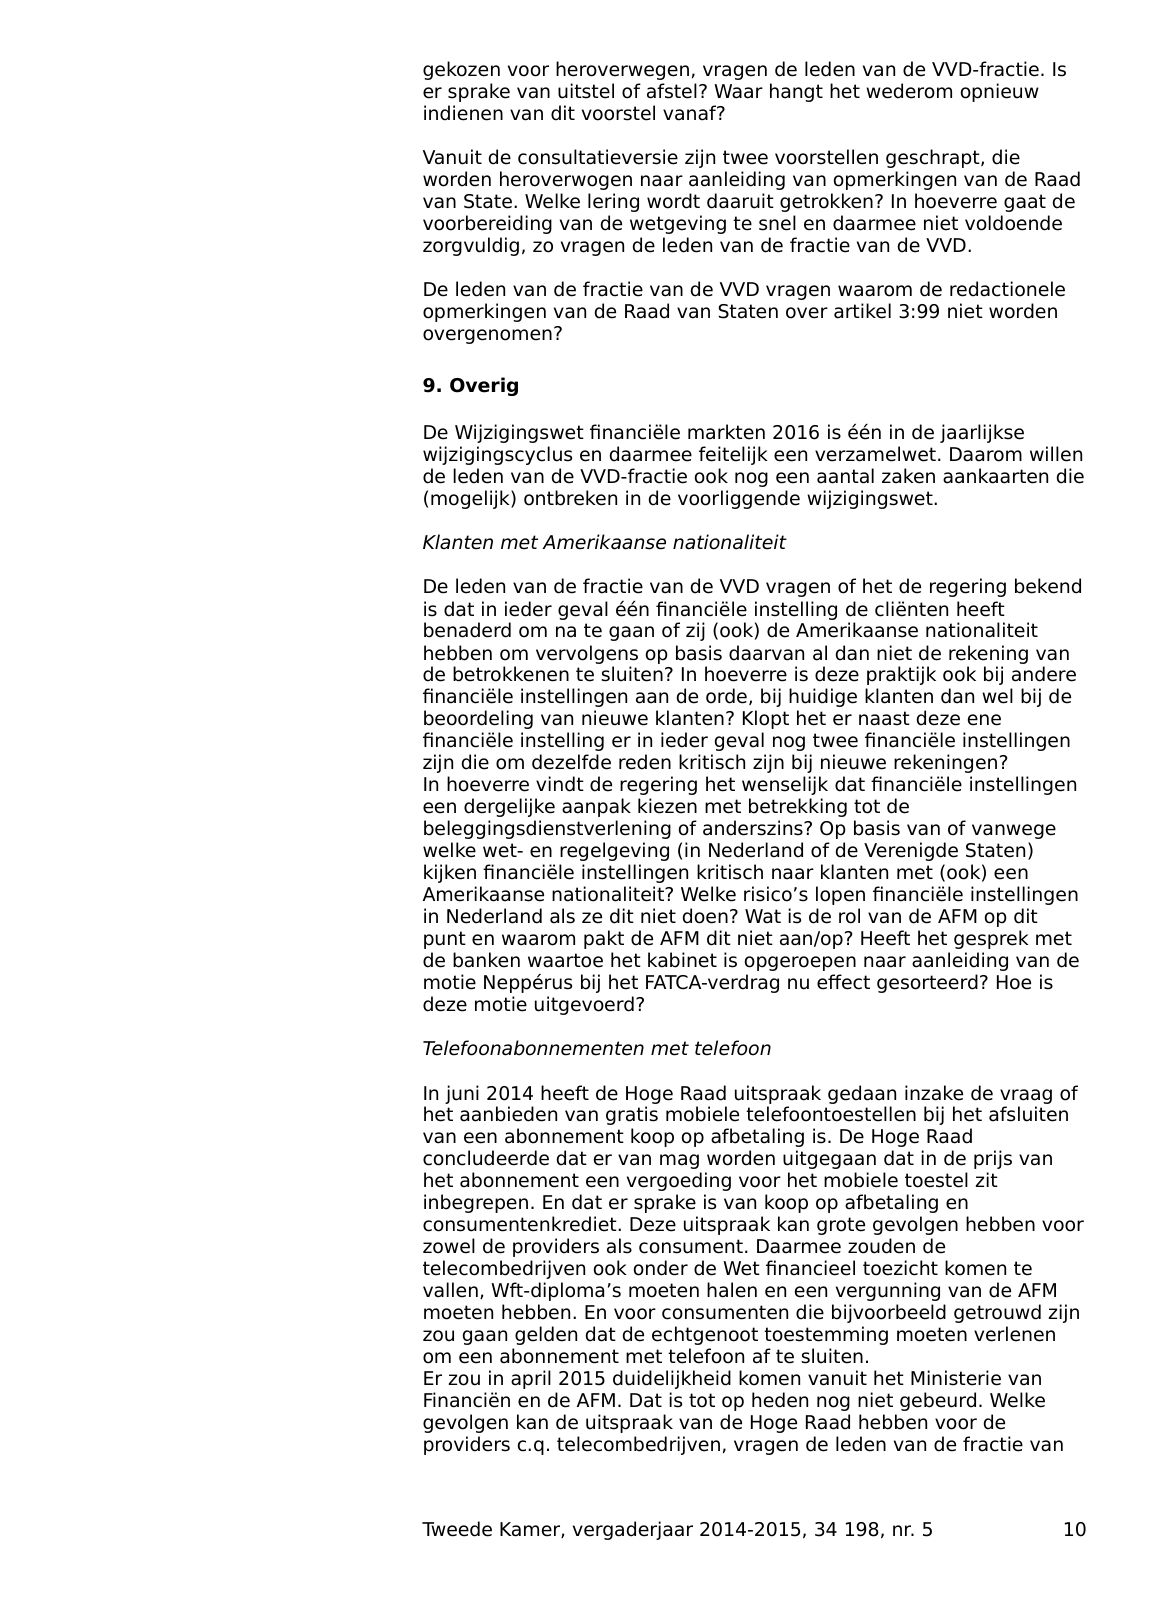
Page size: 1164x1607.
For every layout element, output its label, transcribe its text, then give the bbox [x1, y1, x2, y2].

text In juni 2014 heeft de Hoge Raad uitspraak gedaan inzake de vraag of het aanbieden van gratis mobiele telefoontoestellen bij het afsluiten van een abonnement koop op afbetaling is. De Hoge Raad concludeerde dat er van mag worden uitgegaan dat in de prijs van het abonnement een vergoeding voor het mobiele toestel zit inbegrepen. En dat er sprake is van koop op afbetaling en consumentenkrediet. Deze uitspraak kan grote gevolgen hebben voor zowel de providers als consument. Daarmee zouden de telecombedrijven ook onder de Wet financieel toezicht komen te vallen, Wft-diploma’s moeten halen en een vergunning van de AFM moeten hebben. En voor consumenten die bijvoorbeeld getrouwd zijn zou gaan gelden dat de echtgenoot toestemming moeten verlenen om een abonnement met telefoon af te sluiten. [422, 1082, 1087, 1368]
subtitle 9. Overig [422, 375, 1087, 397]
text In hoeverre vindt de regering het wenselijk dat financiële instellingen een dergelijke aanpak kiezen met betrekking tot de beleggingsdienstverlening of anderszins? Op basis van of vanwege welke wet- en regelgeving (in Nederland of de Verenigde Staten) kijken financiële instellingen kritisch naar klanten met (ook) een Amerikaanse nationaliteit? Welke risico’s lopen financiële instellingen in Nederland als ze dit niet doen? Wat is de rol van de AFM op dit punt en waarom pakt de AFM dit niet aan/op? Heeft het gesprek met de banken waartoe het kabinet is opgeroepen naar aanleiding van de motie Neppérus bij het FATCA-verdrag nu effect gesorteerd? Hoe is deze motie uitgevoerd? [422, 774, 1087, 1016]
text De leden van de fractie van de VVD vragen of het de regering bekend is dat in ieder geval één financiële instelling de cliënten heeft benaderd om na te gaan of zij (ook) de Amerikaanse nationaliteit hebben om vervolgens op basis daarvan al dan niet de rekening van de betrokkenen te sluiten? In hoeverre is deze praktijk ook bij andere financiële instellingen aan de orde, bij huidige klanten dan wel bij de beoordeling van nieuwe klanten? Klopt het er naast deze ene financiële instelling er in ieder geval nog twee financiële instellingen zijn die om dezelfde reden kritisch zijn bij nieuwe rekeningen? [422, 576, 1087, 774]
text De leden van de fractie van de VVD vragen waarom de redactionele opmerkingen van de Raad van Staten over artikel 3:99 niet worden overgenomen? [422, 279, 1087, 345]
text Er zou in april 2015 duidelijkheid komen vanuit het Ministerie van Financiën en de AFM. Dat is tot op heden nog niet gebeurd. Welke gevolgen kan de uitspraak van de Hoge Raad hebben voor de providers c.q. telecombedrijven, vragen de leden van de fractie van [422, 1368, 1087, 1456]
subtitle Klanten met Amerikaanse nationaliteit [422, 532, 1087, 554]
text gekozen voor heroverwegen, vragen de leden van de VVD-fractie. Is er sprake van uitstel of afstel? Waar hangt het wederom opnieuw indienen van dit voorstel vanaf? [422, 59, 1087, 125]
text Vanuit de consultatieversie zijn twee voorstellen geschrapt, die worden heroverwogen naar aanleiding van opmerkingen van de Raad van State. Welke lering wordt daaruit getrokken? In hoeverre gaat de voorbereiding van de wetgeving te snel en daarmee niet voldoende zorgvuldig, zo vragen de leden van de fractie van de VVD. [422, 147, 1087, 257]
subtitle Telefoonabonnementen met telefoon [422, 1038, 1087, 1060]
text De Wijzigingswet financiële markten 2016 is één in de jaarlijkse wijzigingscyclus en daarmee feitelijk een verzamelwet. Daarom willen de leden van de VVD-fractie ook nog een aantal zaken aankaarten die (mogelijk) ontbreken in de voorliggende wijzigingswet. [422, 422, 1087, 510]
